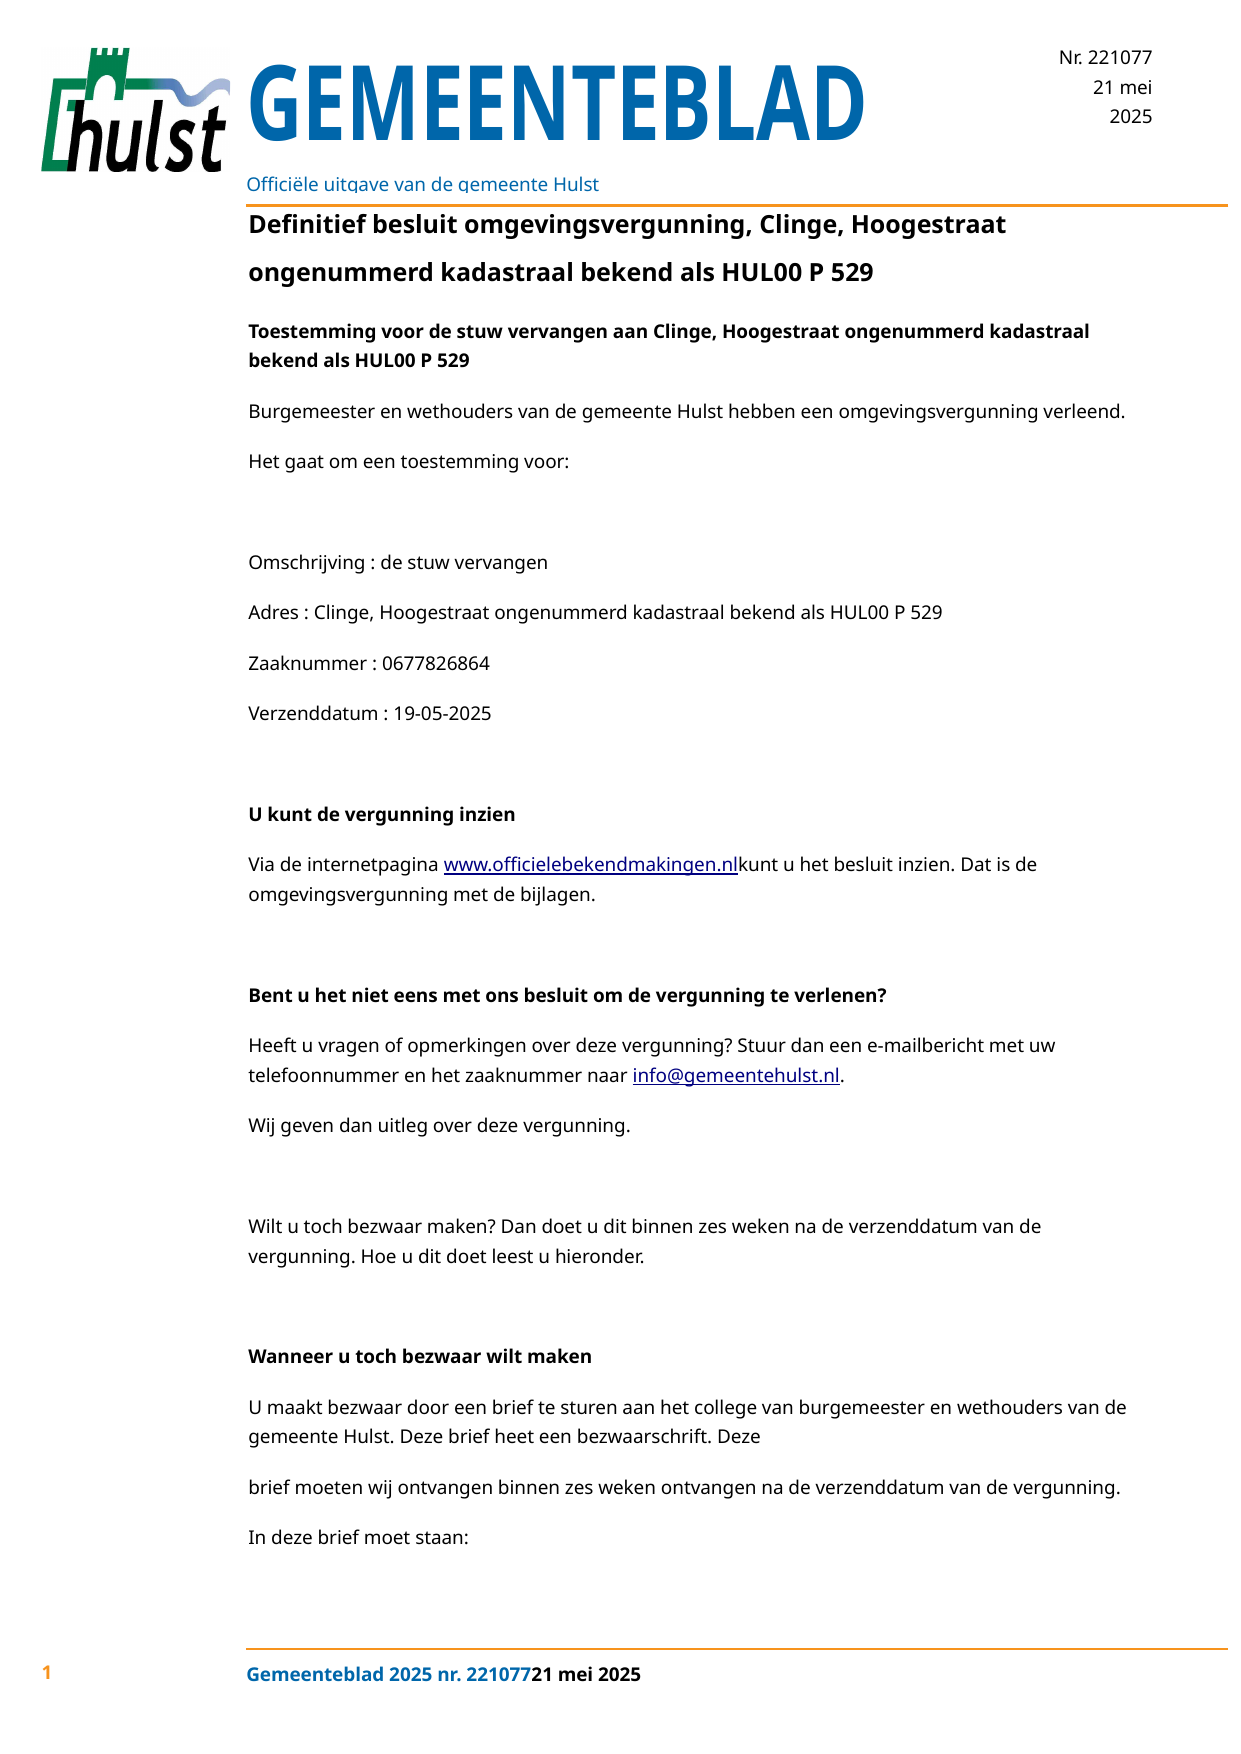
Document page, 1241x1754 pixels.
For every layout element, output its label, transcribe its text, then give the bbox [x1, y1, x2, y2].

text Bent u het niet eens met ons besluit om de vergunning te verlenen? [248, 982, 1152, 1008]
text Heeft u vragen of opmerkingen over deze vergunning? Stuur dan een e-mailbericht met uw telefoonnummer en het zaaknummer naar info@gemeentehulst.nl. [248, 1032, 1152, 1088]
text U maakt bezwaar door een brief te sturen aan het college van burgemeester en wethouders van de gemeente Hulst. Deze brief heet een bezwaarschrift. Deze [248, 1394, 1152, 1449]
text Wij geven dan uitleg over deze vergunning. [248, 1112, 1152, 1138]
text U kunt de vergunning inzien [248, 801, 1152, 827]
text Zaaknummer : 0677826864 [248, 650, 1152, 676]
text Definitief besluit omgevingsvergunning, Clinge, Hoogestraat ongenummerd kadastraal bekend als HUL00 P 529 [248, 207, 1152, 288]
text Burgemeester en wethouders van de gemeente Hulst hebben een omgevingsvergunning verleend. [248, 398, 1152, 424]
text Het gaat om een toestemming voor: [248, 448, 1152, 474]
text Via de internetpagina www.officielebekendmakingen.nlkunt u het besluit inzien. Dat is de omgevingsvergunning met de bijlagen. [248, 852, 1152, 907]
text Adres : Clinge, Hoogestraat ongenummerd kadastraal bekend als HUL00 P 529 [248, 599, 1152, 625]
picture [41, 47, 231, 172]
text Omschrijving : de stuw vervangen [248, 549, 1152, 575]
text brief moeten wij ontvangen binnen zes weken ontvangen na de verzenddatum van de vergunning. [248, 1474, 1152, 1500]
text Toestemming voor de stuw vervangen aan Clinge, Hoogestraat ongenummerd kadastraal bekend als HUL00 P 529 [248, 318, 1152, 373]
text In deze brief moet staan: [248, 1524, 1152, 1550]
text Verzenddatum : 19-05-2025 [248, 700, 1152, 726]
text Wanneer u toch bezwaar wilt maken [248, 1344, 1152, 1369]
text Wilt u toch bezwaar maken? Dan doet u dit binnen zes weken na de verzenddatum van de vergunning. Hoe u dit doet leest u hieronder. [248, 1213, 1152, 1269]
